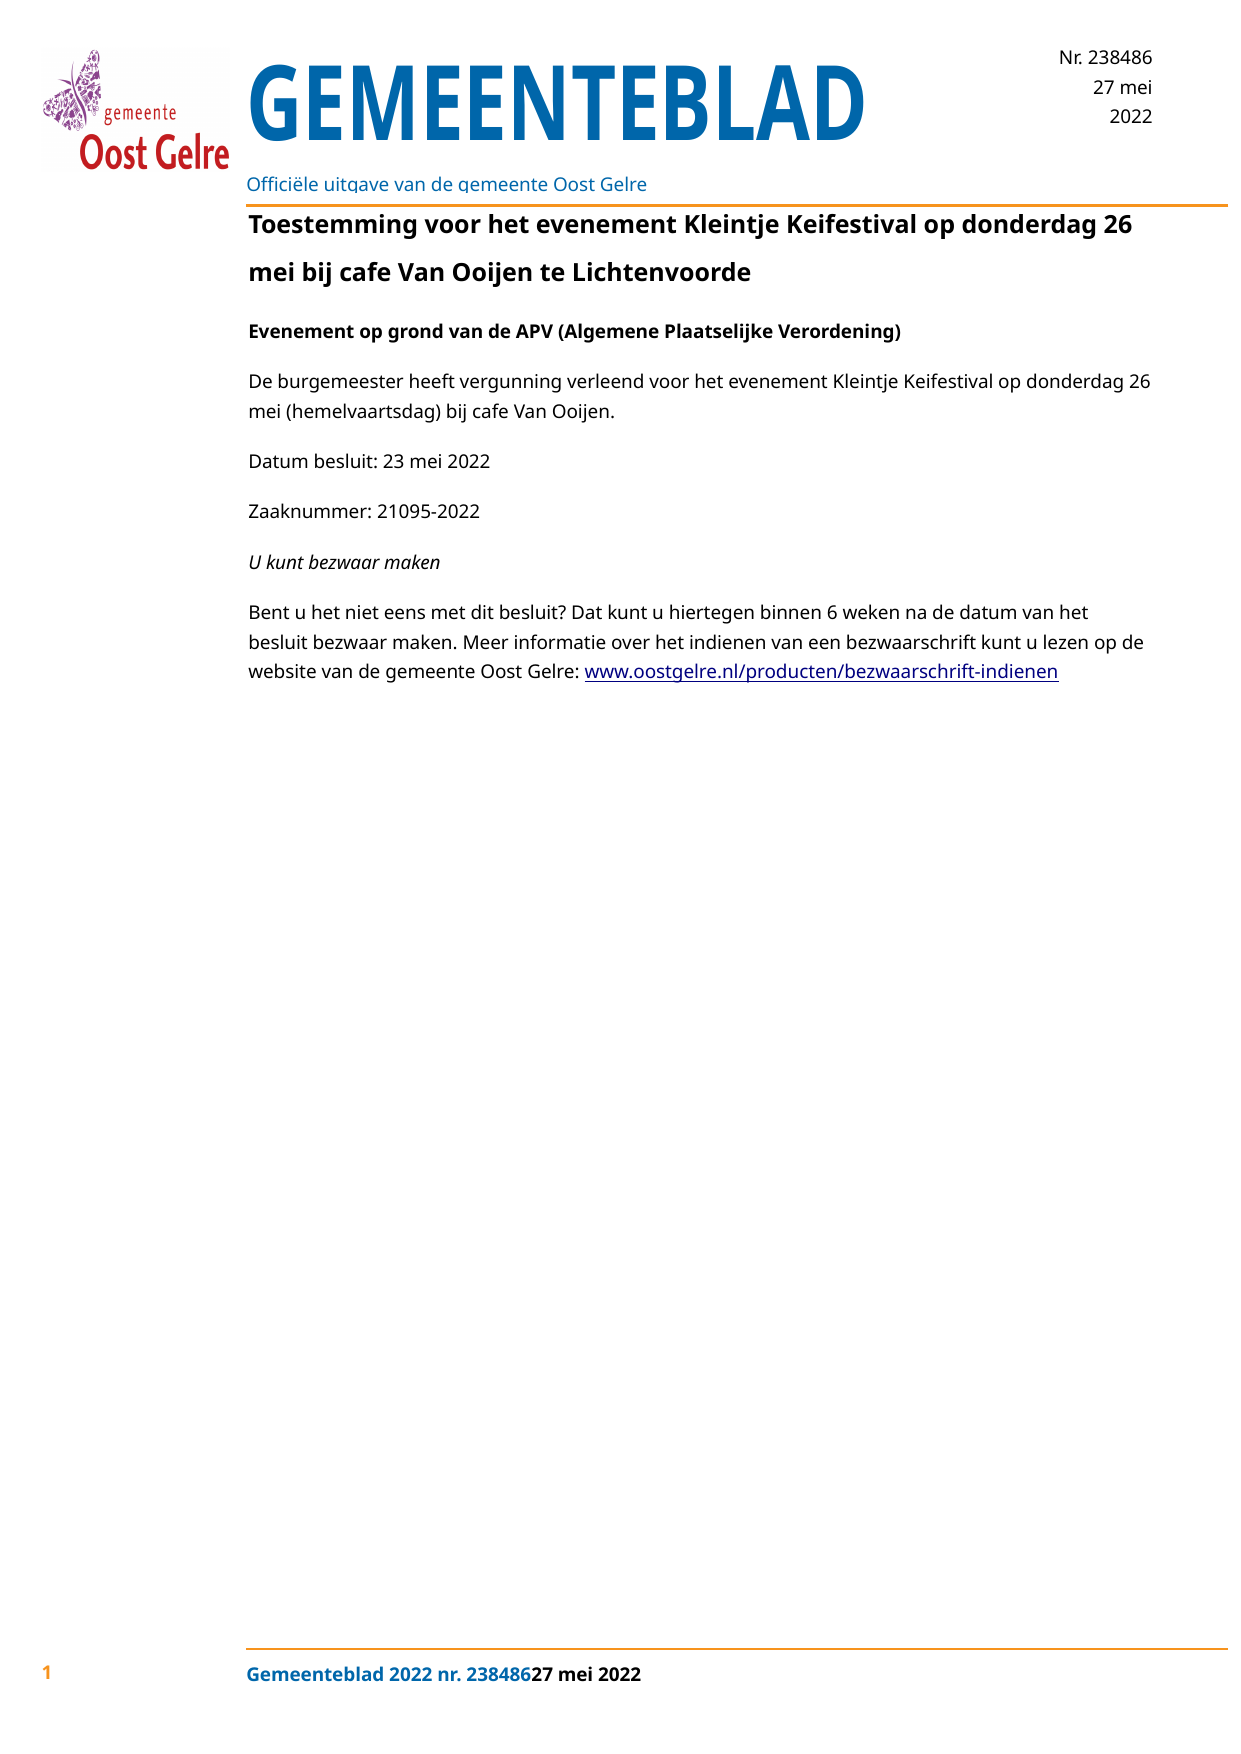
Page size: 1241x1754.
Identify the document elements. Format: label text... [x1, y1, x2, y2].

text Datum besluit: 23 mei 2022 [248, 448, 1152, 474]
text De burgemeester heeft vergunning verleend voor het evenement Kleintje Keifestival op donderdag 26 mei (hemelvaartsdag) bij cafe Van Ooijen. [248, 368, 1152, 424]
text Bent u het niet eens met dit besluit? Dat kunt u hiertegen binnen 6 weken na de datum van het besluit bezwaar maken. Meer informatie over het indienen van een bezwaarschrift kunt u lezen op de website van de gemeente Oost Gelre: www.oostgelre.nl/producten/bezwaarschrift-indienen [248, 599, 1152, 684]
picture [41, 47, 231, 172]
text U kunt bezwaar maken [248, 549, 1152, 575]
text Zaaknummer: 21095-2022 [248, 499, 1152, 524]
text Toestemming voor het evenement Kleintje Keifestival op donderdag 26 mei bij cafe Van Ooijen te Lichtenvoorde [248, 207, 1152, 288]
text Evenement op grond van de APV (Algemene Plaatselijke Verordening) [248, 318, 1152, 344]
